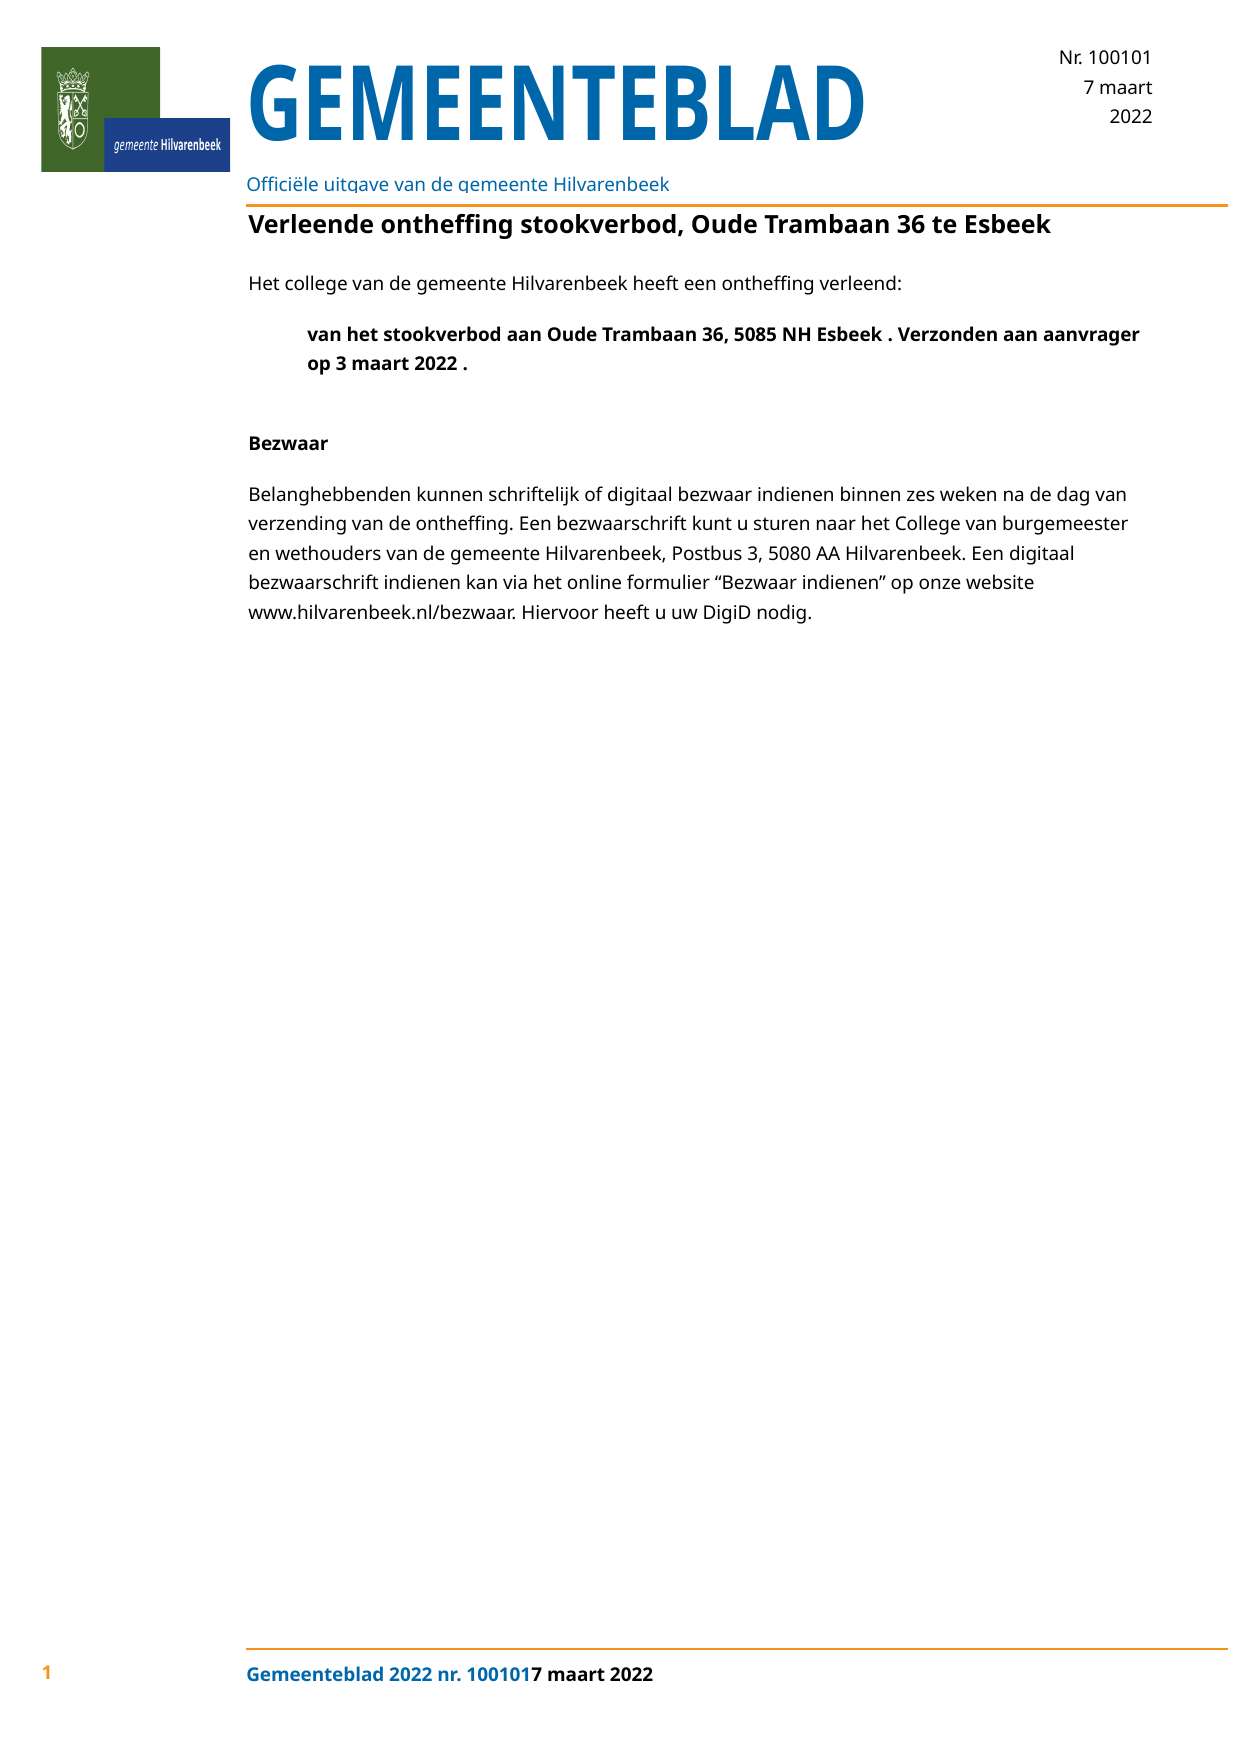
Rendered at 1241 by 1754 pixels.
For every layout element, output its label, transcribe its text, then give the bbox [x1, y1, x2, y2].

text Belanghebbenden kunnen schriftelijk of digitaal bezwaar indienen binnen zes weken na de dag van verzending van de ontheffing. Een bezwaarschrift kunt u sturen naar het College van burgemeester en wethouders van de gemeente Hilvarenbeek, Postbus 3, 5080 AA Hilvarenbeek. Een digitaal bezwaarschrift indienen kan via het online formulier “Bezwaar indienen” op onze website www.hilvarenbeek.nl/bezwaar. Hiervoor heeft u uw DigiD nodig. [248, 481, 1152, 625]
text Bezwaar [248, 430, 1152, 456]
text Verleende ontheffing stookverbod, Oude Trambaan 36 te Esbeek [248, 207, 1152, 241]
list van het stookverbod aan Oude Trambaan 36, 5085 NH Esbeek . Verzonden aan aanvrager op 3 maart 2022 . [248, 321, 1152, 376]
picture [41, 47, 231, 172]
text Het college van de gemeente Hilvarenbeek heeft een ontheffing verleend: [248, 270, 1152, 296]
